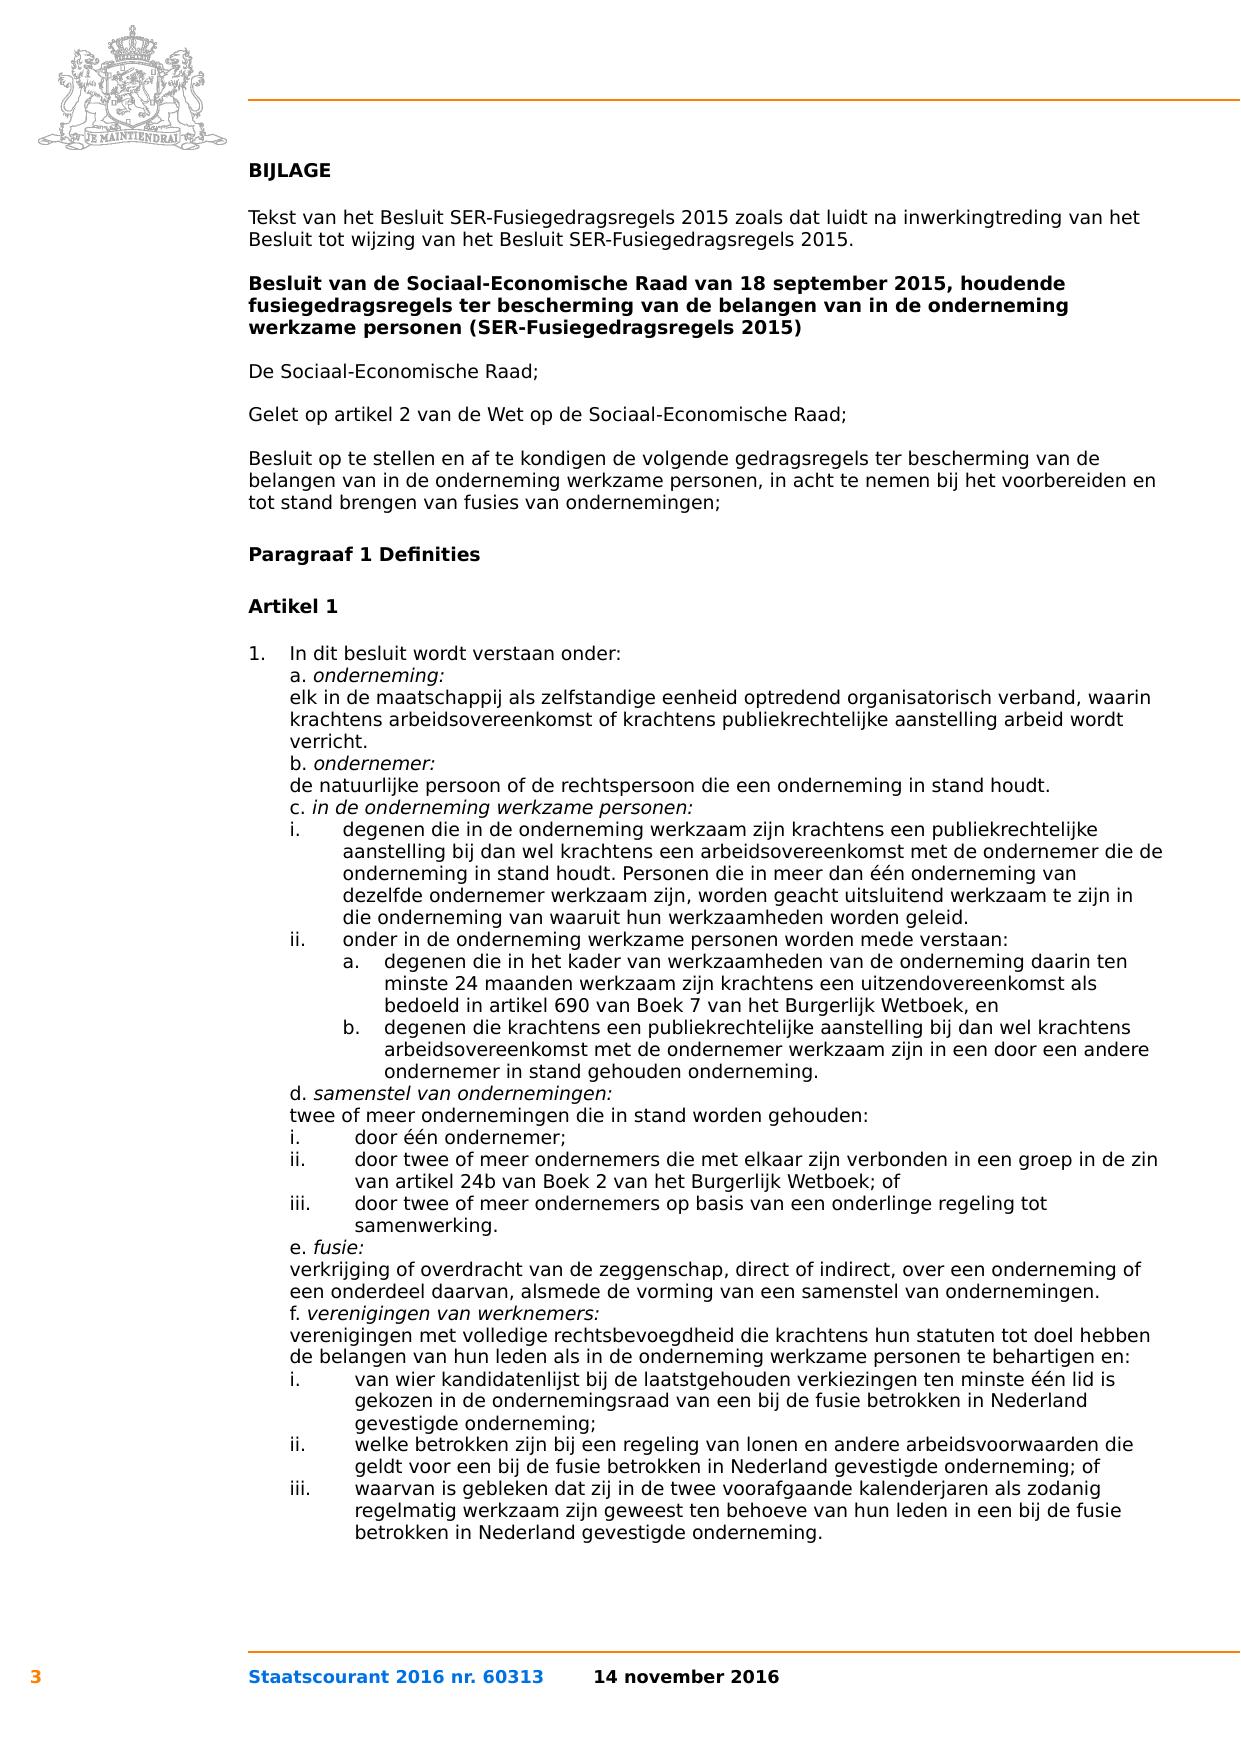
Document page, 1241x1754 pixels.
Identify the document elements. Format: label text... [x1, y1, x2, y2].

text c. in de onderneming werkzame personen: [289, 797, 1163, 819]
text d. samenstel van ondernemingen: [289, 1083, 1163, 1105]
text de natuurlijke persoon of de rechtspersoon die een onderneming in stand houdt. [289, 775, 1163, 797]
text b. degenen die krachtens een publiekrechtelijke aanstelling bij dan wel krachtens arbeidsovereenkomst met de ondernemer werkzaam zijn in een door een andere ondernemer in stand gehouden onderneming. [342, 1017, 1163, 1083]
text i. van wier kandidatenlijst bij de laatstgehouden verkiezingen ten minste één lid is gekozen in de ondernemingsraad van een bij de fusie betrokken in Nederland gevestigde onderneming; [289, 1368, 1163, 1434]
text Besluit van de Sociaal-Economische Raad van 18 september 2015, houdende fusiegedragsregels ter bescherming van de belangen van in de onderneming werkzame personen (SER-Fusiegedragsregels 2015) [248, 273, 1163, 339]
text twee of meer ondernemingen die in stand worden gehouden: [289, 1105, 1163, 1127]
text a. onderneming: [289, 665, 1163, 687]
subtitle Artikel 1 [248, 596, 1163, 618]
text i. door één ondernemer; [289, 1127, 1163, 1149]
text iii. door twee of meer ondernemers op basis van een onderlinge regeling tot samenwerking. [289, 1193, 1163, 1237]
text Tekst van het Besluit SER-Fusiegedragsregels 2015 zoals dat luidt na inwerkingtreding van het Besluit tot wijzing van het Besluit SER-Fusiegedragsregels 2015. [248, 207, 1163, 251]
text De Sociaal-Economische Raad; [248, 361, 1163, 382]
text verkrijging of overdracht van de zeggenschap, direct of indirect, over een onderneming of een onderdeel daarvan, alsmede de vorming van een samenstel van ondernemingen. [289, 1258, 1163, 1302]
subtitle BIJLAGE [248, 160, 1163, 182]
picture [38, 25, 227, 150]
text iii. waarvan is gebleken dat zij in de twee voorafgaande kalenderjaren als zodanig regelmatig werkzaam zijn geweest ten behoeve van hun leden in een bij de fusie betrokken in Nederland gevestigde onderneming. [289, 1478, 1163, 1544]
text f. verenigingen van werknemers: [289, 1302, 1163, 1324]
text verenigingen met volledige rechtsbevoegdheid die krachtens hun statuten tot doel hebben de belangen van hun leden als in de onderneming werkzame personen te behartigen en: [289, 1324, 1163, 1368]
text e. fusie: [289, 1237, 1163, 1258]
text Besluit op te stellen en af te kondigen de volgende gedragsregels ter bescherming van de belangen van in de onderneming werkzame personen, in acht te nemen bij het voorbereiden en tot stand brengen van fusies van ondernemingen; [248, 448, 1163, 514]
text 1. In dit besluit wordt verstaan onder: [248, 643, 1163, 665]
text Gelet op artikel 2 van de Wet op de Sociaal-Economische Raad; [248, 404, 1163, 426]
text ii. onder in de onderneming werkzame personen worden mede verstaan: [289, 929, 1163, 951]
text elk in de maatschappij als zelfstandige eenheid optredend organisatorisch verband, waarin krachtens arbeidsovereenkomst of krachtens publiekrechtelijke aanstelling arbeid wordt verricht. [289, 687, 1163, 753]
text ii. welke betrokken zijn bij een regeling van lonen en andere arbeidsvoorwaarden die geldt voor een bij de fusie betrokken in Nederland gevestigde onderneming; of [289, 1434, 1163, 1478]
subtitle Paragraaf 1 Definities [248, 544, 1163, 566]
text a. degenen die in het kader van werkzaamheden van de onderneming daarin ten minste 24 maanden werkzaam zijn krachtens een uitzendovereenkomst als bedoeld in artikel 690 van Boek 7 van het Burgerlijk Wetboek, en [342, 951, 1163, 1017]
text ii. door twee of meer ondernemers die met elkaar zijn verbonden in een groep in de zin van artikel 24b van Boek 2 van het Burgerlijk Wetboek; of [289, 1149, 1163, 1193]
text b. ondernemer: [289, 753, 1163, 775]
text i. degenen die in de onderneming werkzaam zijn krachtens een publiekrechtelijke aanstelling bij dan wel krachtens een arbeidsovereenkomst met de ondernemer die de onderneming in stand houdt. Personen die in meer dan één onderneming van dezelfde ondernemer werkzaam zijn, worden geacht uitsluitend werkzaam te zijn in die onderneming van waaruit hun werkzaamheden worden geleid. [289, 819, 1163, 929]
